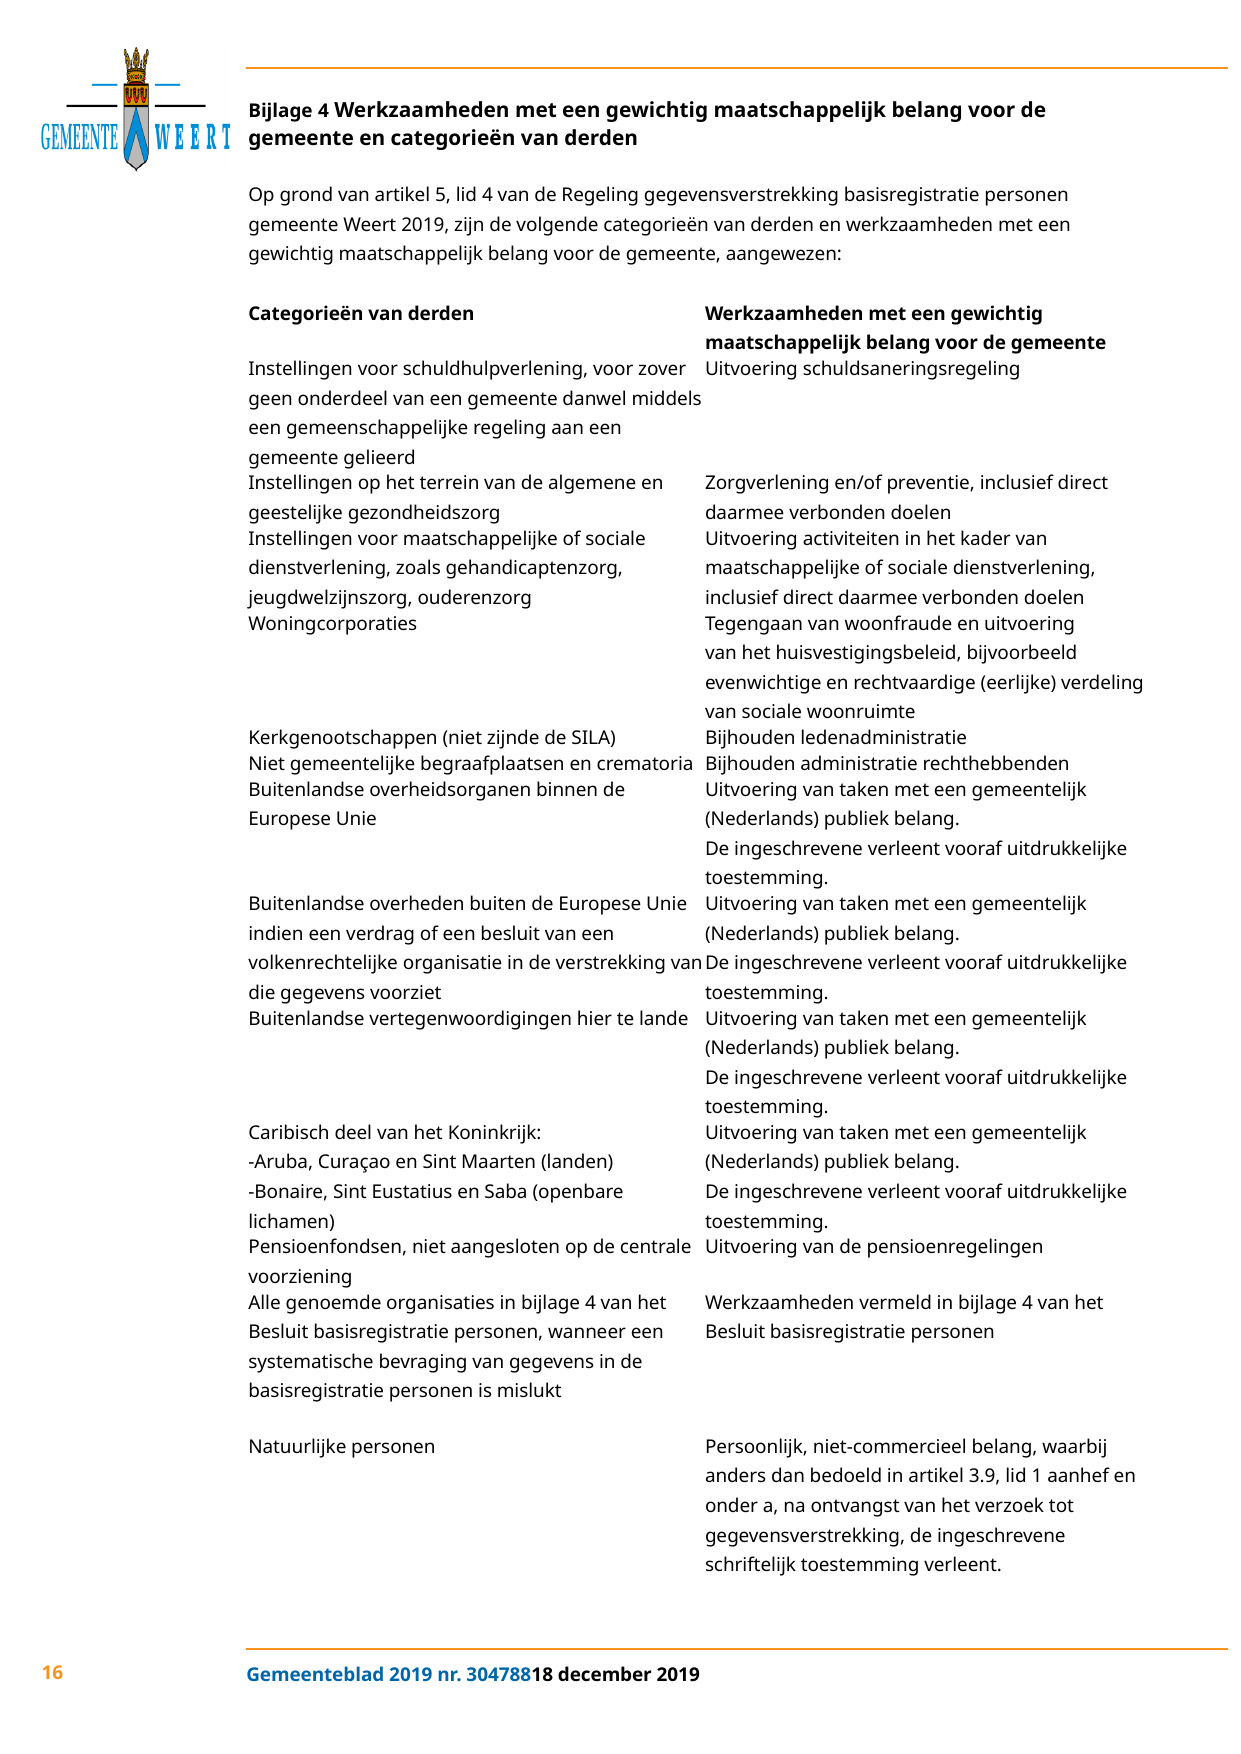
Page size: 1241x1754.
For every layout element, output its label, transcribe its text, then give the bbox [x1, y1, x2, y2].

table_cell Instellingen op het terrein van de algemene en geestelijke gezondheidszorg [248, 470, 705, 525]
table_cell Persoonlijk, niet-commercieel belang, waarbij anders dan bedoeld in artikel 3.9, lid 1 aanhef en onder a, na ontvangst van het verzoek tot gegevensverstrekking, de ingeschrevene schriftelijk toestemming verleent. [705, 1433, 1152, 1577]
picture [41, 47, 231, 172]
table_cell Instellingen voor schuldhulpverlening, voor zover geen onderdeel van een gemeente danwel middels een gemeenschappelijke regeling aan een gemeente gelieerd [248, 355, 705, 469]
table_cell Buitenlandse overheidsorganen binnen de Europese Unie [248, 776, 705, 890]
table_cell Uitvoering schuldsaneringsregeling [705, 355, 1152, 469]
table_cell Uitvoering van taken met een gemeentelijk (Nederlands) publiek belang. De ingeschrevene verleent vooraf uitdrukkelijke toestemming. [705, 776, 1152, 890]
table_cell Alle genoemde organisaties in bijlage 4 van het Besluit basisregistratie personen, wanneer een systematische bevraging van gegevens in de basisregistratie personen is mislukt [248, 1289, 705, 1433]
table_cell Werkzaamheden vermeld in bijlage 4 van het Besluit basisregistratie personen [705, 1289, 1152, 1433]
table_cell Zorgverlening en/of preventie, inclusief direct daarmee verbonden doelen [705, 470, 1152, 525]
table_cell Uitvoering van de pensioenregelingen [705, 1234, 1152, 1289]
table_cell Uitvoering activiteiten in het kader van maatschappelijke of sociale dienstverlening, inclusief direct daarmee verbonden doelen [705, 525, 1152, 610]
table_cell Bijhouden ledenadministratie [705, 724, 1152, 750]
table_cell Bijhouden administratie rechthebbenden [705, 750, 1152, 776]
table_cell Niet gemeentelijke begraafplaatsen en crematoria [248, 750, 705, 776]
table_cell Uitvoering van taken met een gemeentelijk (Nederlands) publiek belang. De ingeschrevene verleent vooraf uitdrukkelijke toestemming. [705, 1005, 1152, 1119]
table_cell Uitvoering van taken met een gemeentelijk (Nederlands) publiek belang. De ingeschrevene verleent vooraf uitdrukkelijke toestemming. [705, 1119, 1152, 1234]
text Bijlage 4 Werkzaamheden met een gewichtig maatschappelijk belang voor de gemeente en categorieën van derden [248, 95, 1152, 152]
table_cell Caribisch deel van het Koninkrijk: -Aruba, Curaçao en Sint Maarten (landen) -Bonaire, Sint Eustatius en Saba (openbare lichamen) [248, 1119, 705, 1234]
table_cell Woningcorporaties [248, 610, 705, 724]
table_cell Uitvoering van taken met een gemeentelijk (Nederlands) publiek belang. De ingeschrevene verleent vooraf uitdrukkelijke toestemming. [705, 890, 1152, 1005]
table_cell Instellingen voor maatschappelijke of sociale dienstverlening, zoals gehandicaptenzorg, jeugdwelzijnszorg, ouderenzorg [248, 525, 705, 610]
table_cell Buitenlandse overheden buiten de Europese Unie indien een verdrag of een besluit van een volkenrechtelijke organisatie in de verstrekking van die gegevens voorziet [248, 890, 705, 1005]
table_header Werkzaamheden met een gewichtig maatschappelijk belang voor de gemeente [705, 300, 1152, 355]
table_cell Natuurlijke personen [248, 1433, 705, 1577]
table_cell Kerkgenootschappen (niet zijnde de SILA) [248, 724, 705, 750]
table_cell Buitenlandse vertegenwoordigingen hier te lande [248, 1005, 705, 1119]
table_header Categorieën van derden [248, 300, 705, 355]
text Op grond van artikel 5, lid 4 van de Regeling gegevensverstrekking basisregistratie personen gemeente Weert 2019, zijn de volgende categorieën van derden en werkzaamheden met een gewichtig maatschappelijk belang voor de gemeente, aangewezen: [248, 181, 1152, 266]
table_cell Tegengaan van woonfraude en uitvoering van het huisvestigingsbeleid, bijvoorbeeld evenwichtige en rechtvaardige (eerlijke) verdeling van sociale woonruimte [705, 610, 1152, 724]
table_cell Pensioenfondsen, niet aangesloten op de centrale voorziening [248, 1234, 705, 1289]
